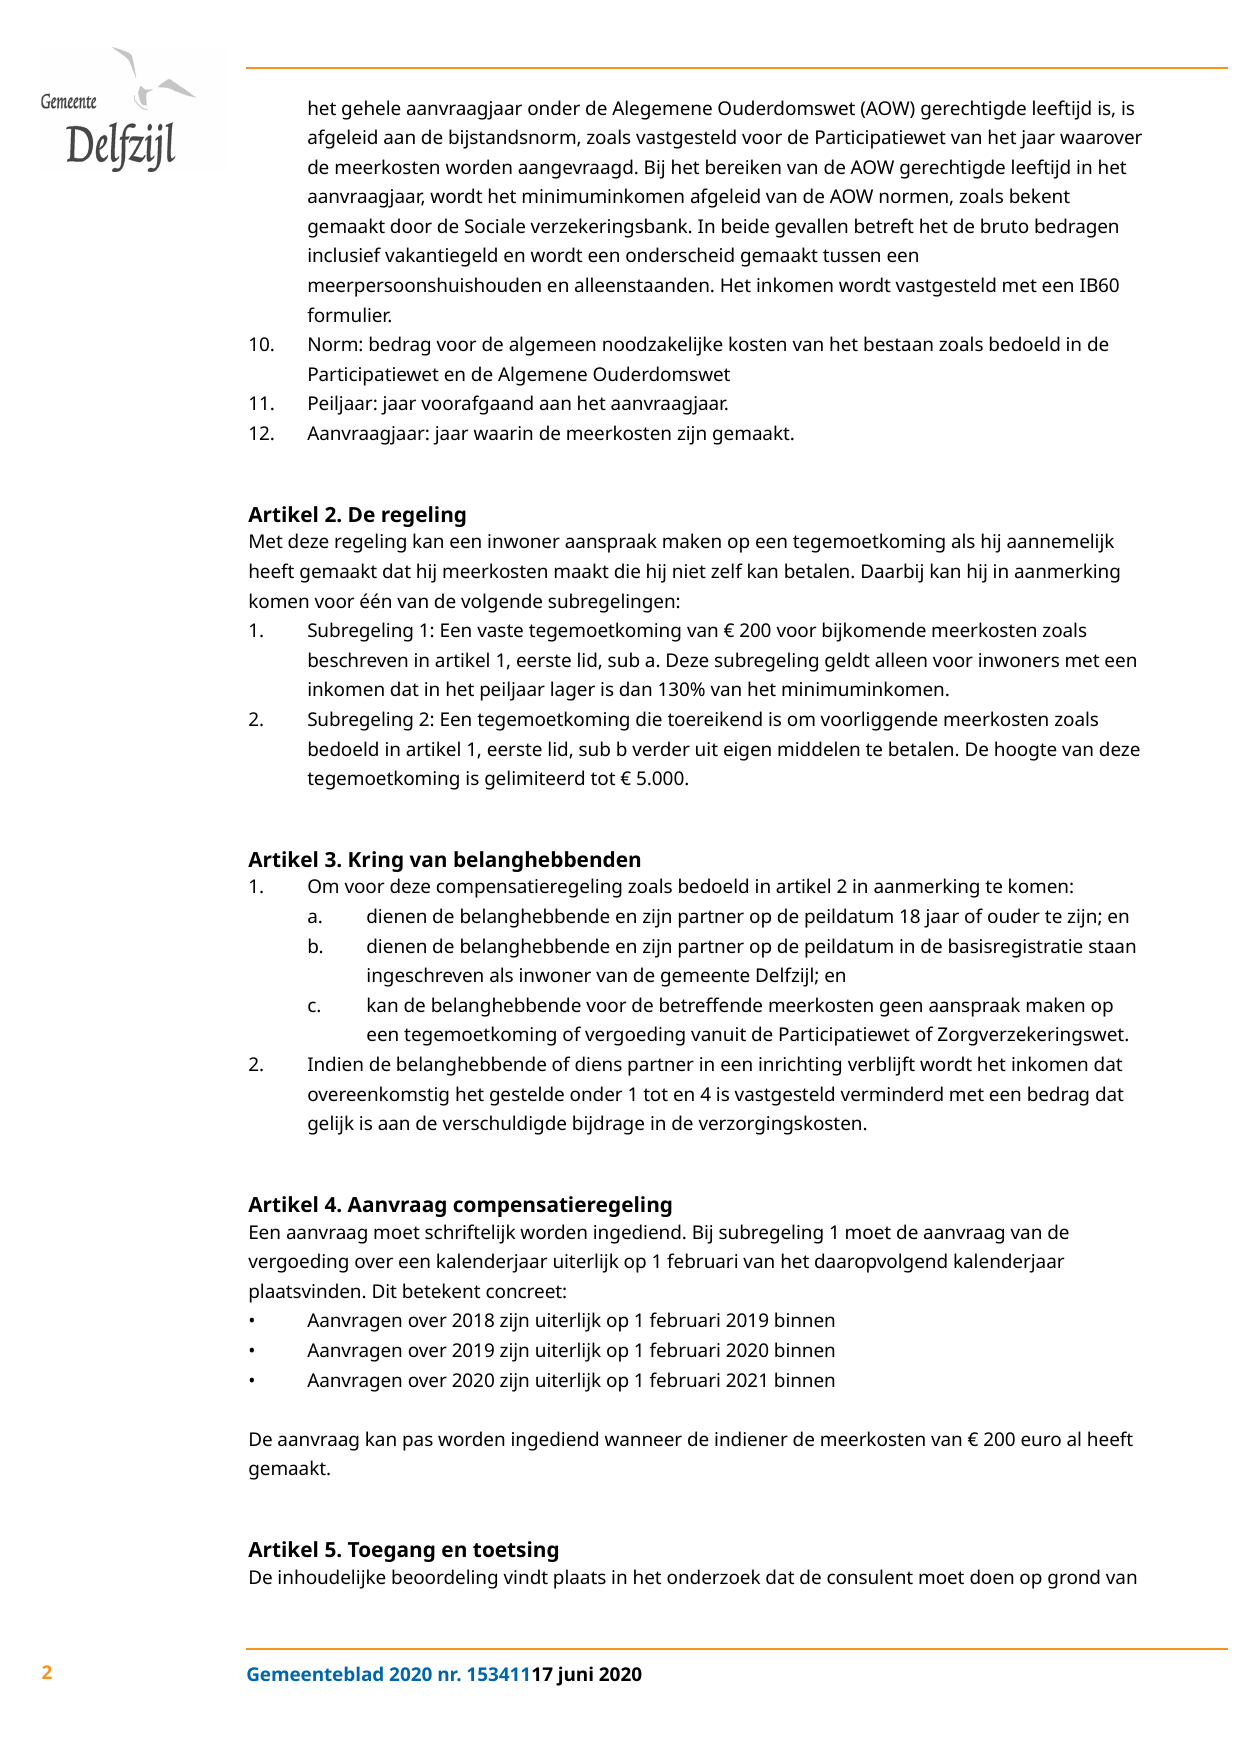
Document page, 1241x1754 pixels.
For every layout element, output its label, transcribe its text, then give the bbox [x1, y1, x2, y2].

list het gehele aanvraagjaar onder de Alegemene Ouderdomswet (AOW) gerechtigde leeftijd is, is afgeleid aan de bijstandsnorm, zoals vastgesteld voor de Participatiewet van het jaar waarover de meerkosten worden aangevraagd. Bij het bereiken van de AOW gerechtigde leeftijd in het aanvraagjaar, wordt het minimuminkomen afgeleid van de AOW normen, zoals bekent gemaakt door de Sociale verzekeringsbank. In beide gevallen betreft het de bruto bedragen inclusief vakantiegeld en wordt een onderscheid gemaakt tussen een meerpersoonshuishouden en alleenstaanden. Het inkomen wordt vastgesteld met een IB60 formulier. [248, 95, 1152, 328]
list Aanvragen over 2018 zijn uiterlijk op 1 februari 2019 binnen [248, 1308, 1152, 1333]
text Artikel 3. Kring van belanghebbenden [248, 845, 1152, 874]
list Subregeling 2: Een tegemoetkoming die toereikend is om voorliggende meerkosten zoals bedoeld in artikel 1, eerste lid, sub b verder uit eigen middelen te betalen. De hoogte van deze tegemoetkoming is gelimiteerd tot € 5.000. [248, 706, 1152, 791]
list Aanvragen over 2019 zijn uiterlijk op 1 februari 2020 binnen [248, 1337, 1152, 1363]
list dienen de belanghebbende en zijn partner op de peildatum in de basisregistratie staan ingeschreven als inwoner van de gemeente Delfzijl; en [307, 933, 1152, 988]
list kan de belanghebbende voor de betreffende meerkosten geen aanspraak maken op een tegemoetkoming of vergoeding vanuit de Participatiewet of Zorgverzekeringswet. [307, 992, 1152, 1047]
list Indien de belanghebbende of diens partner in een inrichting verblijft wordt het inkomen dat overeenkomstig het gestelde onder 1 tot en 4 is vastgesteld verminderd met een bedrag dat gelijk is aan de verschuldigde bijdrage in de verzorgingskosten. [248, 1051, 1152, 1136]
text De aanvraag kan pas worden ingediend wanneer de indiener de meerkosten van € 200 euro al heeft gemaakt. [248, 1426, 1152, 1481]
text Artikel 5. Toegang en toetsing [248, 1536, 1152, 1564]
list dienen de belanghebbende en zijn partner op de peildatum 18 jaar of ouder te zijn; en [307, 903, 1152, 929]
text De inhoudelijke beoordeling vindt plaats in het onderzoek dat de consulent moet doen op grond van [248, 1564, 1152, 1590]
list Subregeling 1: Een vaste tegemoetkoming van € 200 voor bijkomende meerkosten zoals beschreven in artikel 1, eerste lid, sub a. Deze subregeling geldt alleen voor inwoners met een inkomen dat in het peiljaar lager is dan 130% van het minimuminkomen. [248, 617, 1152, 702]
list Aanvragen over 2020 zijn uiterlijk op 1 februari 2021 binnen [248, 1367, 1152, 1392]
list Peiljaar: jaar voorafgaand aan het aanvraagjaar. [248, 391, 1152, 416]
text Artikel 2. De regeling [248, 500, 1152, 529]
text Een aanvraag moet schriftelijk worden ingediend. Bij subregeling 1 moet de aanvraag van de vergoeding over een kalenderjaar uiterlijk op 1 februari van het daaropvolgend kalenderjaar plaatsvinden. Dit betekent concreet: [248, 1219, 1152, 1304]
list Aanvraagjaar: jaar waarin de meerkosten zijn gemaakt. [248, 420, 1152, 446]
text Artikel 4. Aanvraag compensatieregeling [248, 1190, 1152, 1219]
list Norm: bedrag voor de algemeen noodzakelijke kosten van het bestaan zoals bedoeld in de Participatiewet en de Algemene Ouderdomswet [248, 331, 1152, 387]
picture [41, 47, 231, 172]
text Met deze regeling kan een inwoner aanspraak maken op een tegemoetkoming als hij aannemelijk heeft gemaakt dat hij meerkosten maakt die hij niet zelf kan betalen. Daarbij kan hij in aanmerking komen voor één van de volgende subregelingen: [248, 529, 1152, 613]
list Om voor deze compensatieregeling zoals bedoeld in artikel 2 in aanmerking te komen: [248, 874, 1152, 899]
